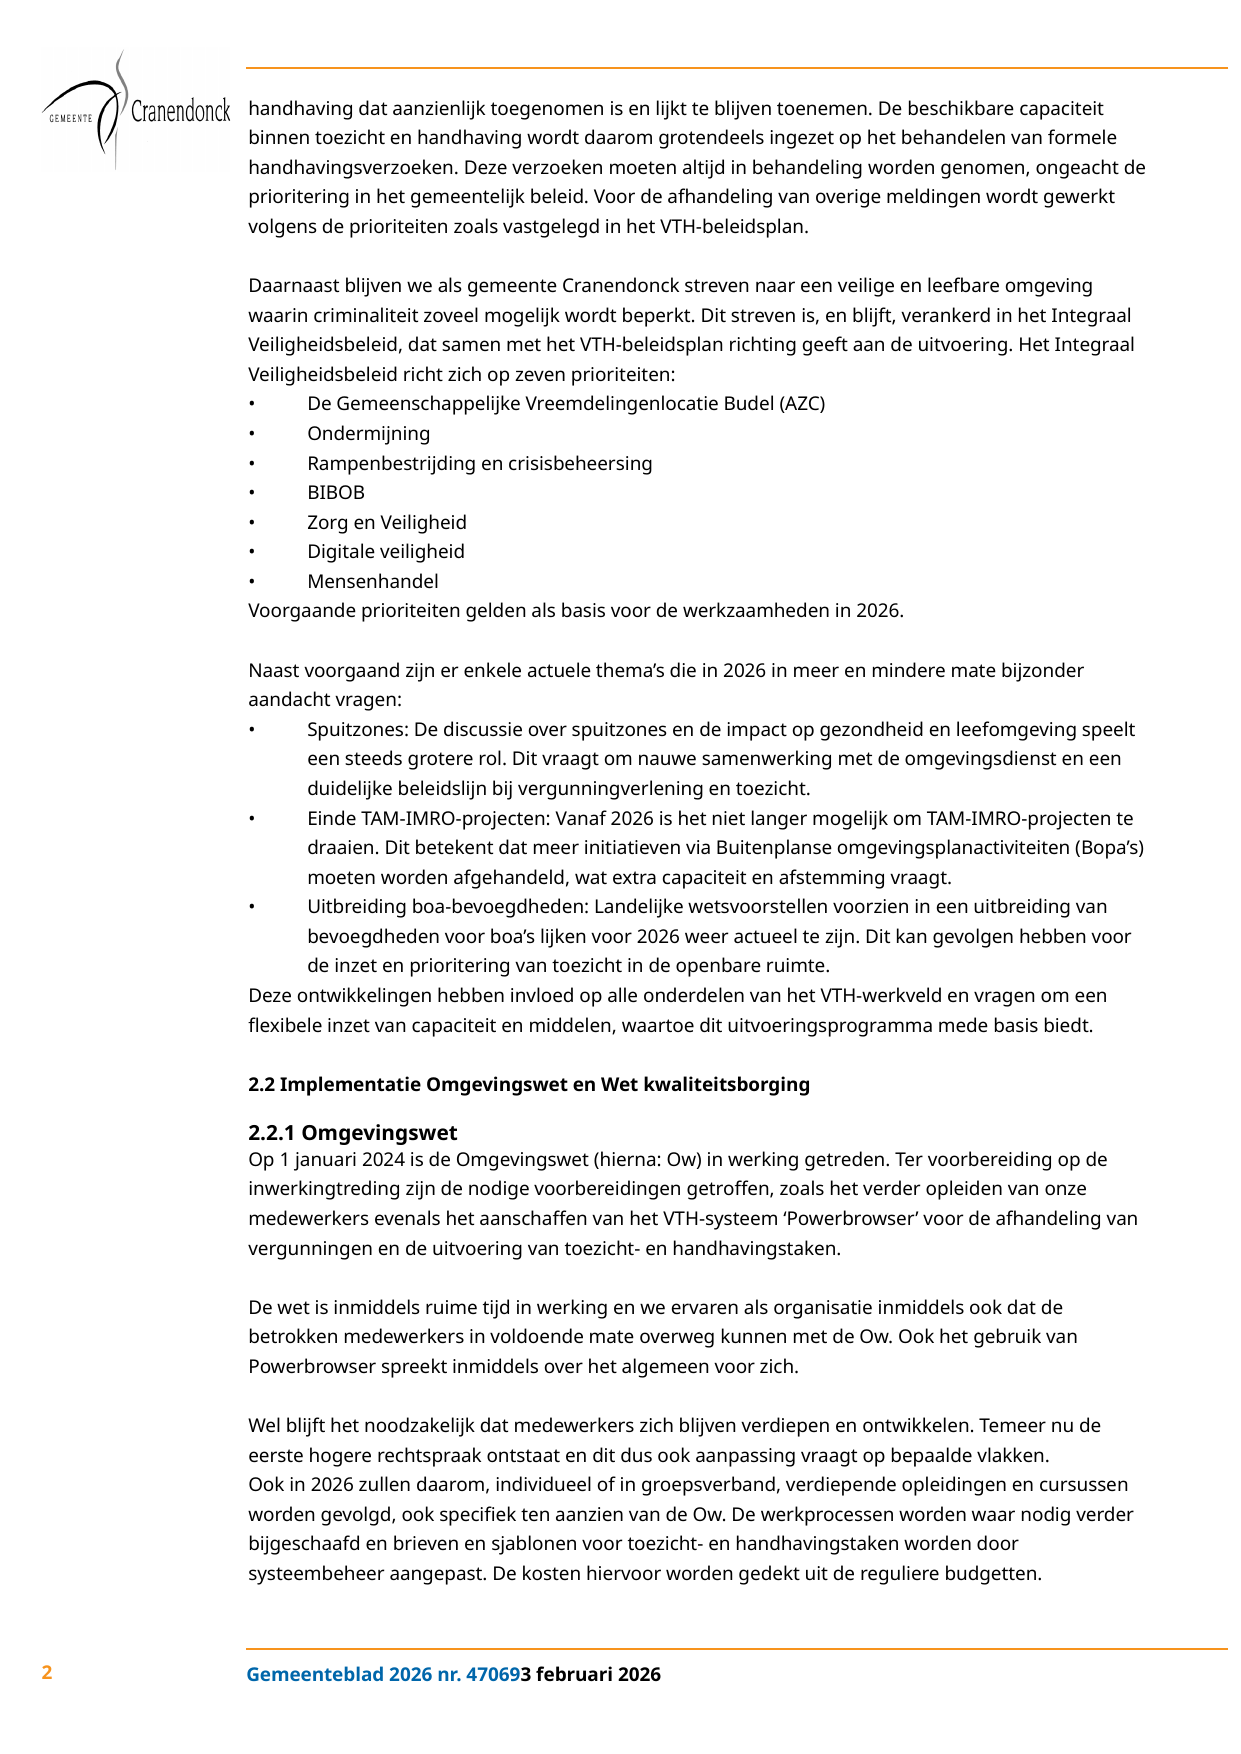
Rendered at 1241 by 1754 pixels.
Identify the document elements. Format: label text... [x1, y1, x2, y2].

picture [41, 47, 231, 172]
text De wet is inmiddels ruime tijd in werking en we ervaren als organisatie inmiddels ook dat de betrokken medewerkers in voldoende mate overweg kunnen met de Ow. Ook het gebruik van Powerbrowser spreekt inmiddels over het algemeen voor zich. [248, 1294, 1152, 1379]
text Op 1 januari 2024 is de Omgevingswet (hierna: Ow) in werking getreden. Ter voorbereiding op de inwerkingtreding zijn de nodige voorbereidingen getroffen, zoals het verder opleiden van onze medewerkers evenals het aanschaffen van het VTH-systeem ‘Powerbrowser’ voor de afhandeling van vergunningen en de uitvoering van toezicht- en handhavingstaken. [248, 1146, 1152, 1261]
list BIBOB [248, 479, 1152, 505]
list Einde TAM-IMRO-projecten: Vanaf 2026 is het niet langer mogelijk om TAM-IMRO-projecten te draaien. Dit betekent dat meer initiatieven via Buitenplanse omgevingsplanactiviteiten (Bopa’s) moeten worden afgehandeld, wat extra capaciteit en afstemming vraagt. [248, 805, 1152, 890]
list De Gemeenschappelijke Vreemdelingenlocatie Budel (AZC) [248, 391, 1152, 416]
list Digitale veiligheid [248, 538, 1152, 564]
list Mensenhandel [248, 568, 1152, 594]
list Ondermijning [248, 420, 1152, 446]
text Voorgaande prioriteiten gelden als basis voor de werkzaamheden in 2026. [248, 598, 1152, 623]
list Spuitzones: De discussie over spuitzones en de impact op gezondheid en leefomgeving speelt een steeds grotere rol. Dit vraagt om nauwe samenwerking met de omgevingsdienst en een duidelijke beleidslijn bij vergunningverlening en toezicht. [248, 716, 1152, 801]
text 2.2 Implementatie Omgevingswet en Wet kwaliteitsborging [248, 1071, 1152, 1097]
text Ook in 2026 zullen daarom, individueel of in groepsverband, verdiepende opleidingen en cursussen worden gevolgd, ook specifiek ten aanzien van de Ow. De werkprocessen worden waar nodig verder bijgeschaafd en brieven en sjablonen voor toezicht- en handhavingstaken worden door systeembeheer aangepast. De kosten hiervoor worden gedekt uit de reguliere budgetten. [248, 1471, 1152, 1586]
text handhaving dat aanzienlijk toegenomen is en lijkt te blijven toenemen. De beschikbare capaciteit binnen toezicht en handhaving wordt daarom grotendeels ingezet op het behandelen van formele handhavingsverzoeken. Deze verzoeken moeten altijd in behandeling worden genomen, ongeacht de prioritering in het gemeentelijk beleid. Voor de afhandeling van overige meldingen wordt gewerkt volgens de prioriteiten zoals vastgelegd in het VTH-beleidsplan. [248, 95, 1152, 239]
text 2.2.1 Omgevingswet [248, 1118, 1152, 1146]
text Naast voorgaand zijn er enkele actuele thema’s die in 2026 in meer en mindere mate bijzonder aandacht vragen: [248, 657, 1152, 712]
list Zorg en Veiligheid [248, 509, 1152, 535]
list Uitbreiding boa-bevoegdheden: Landelijke wetsvoorstellen voorzien in een uitbreiding van bevoegdheden voor boa’s lijken voor 2026 weer actueel te zijn. Dit kan gevolgen hebben voor de inzet en prioritering van toezicht in de openbare ruimte. [248, 893, 1152, 978]
list Rampenbestrijding en crisisbeheersing [248, 450, 1152, 476]
text Daarnaast blijven we als gemeente Cranendonck streven naar een veilige en leefbare omgeving waarin criminaliteit zoveel mogelijk wordt beperkt. Dit streven is, en blijft, verankerd in het Integraal Veiligheidsbeleid, dat samen met het VTH-beleidsplan richting geeft aan de uitvoering. Het Integraal Veiligheidsbeleid richt zich op zeven prioriteiten: [248, 272, 1152, 387]
text Deze ontwikkelingen hebben invloed op alle onderdelen van het VTH-werkveld en vragen om een flexibele inzet van capaciteit en middelen, waartoe dit uitvoeringsprogramma mede basis biedt. [248, 982, 1152, 1038]
text Wel blijft het noodzakelijk dat medewerkers zich blijven verdiepen en ontwikkelen. Temeer nu de eerste hogere rechtspraak ontstaat en dit dus ook aanpassing vraagt op bepaalde vlakken. [248, 1412, 1152, 1468]
